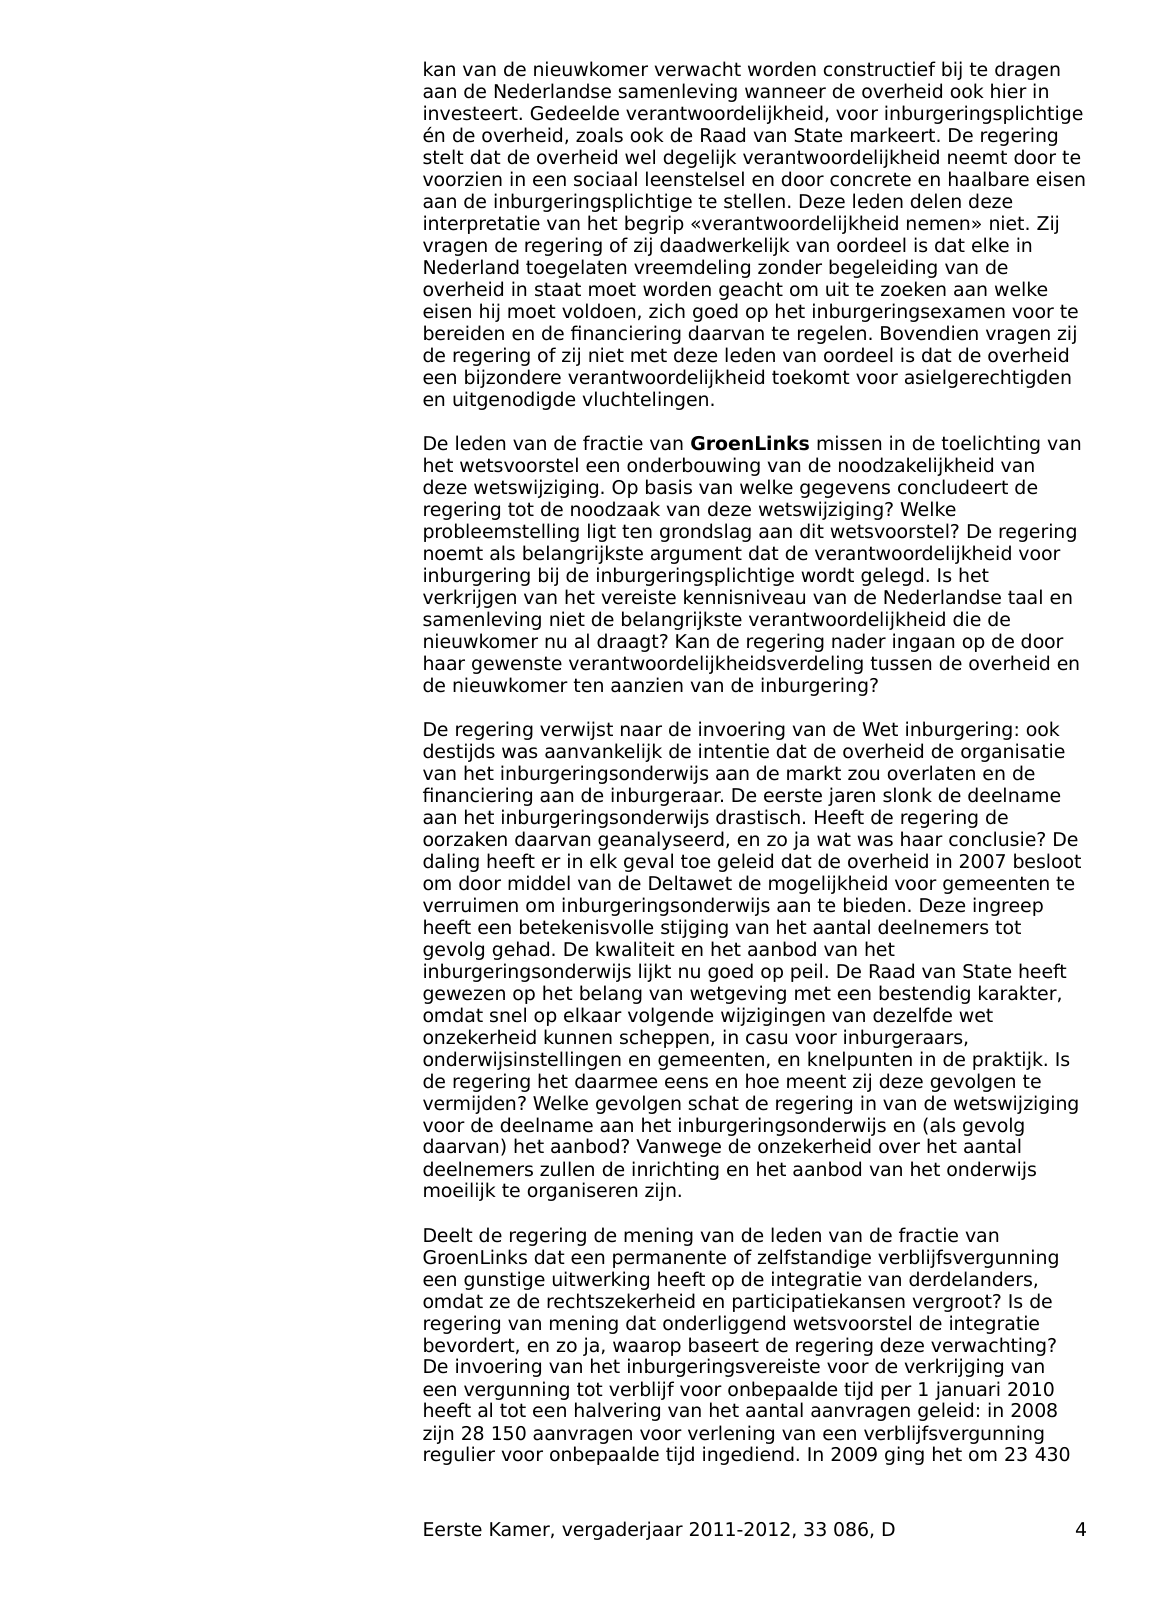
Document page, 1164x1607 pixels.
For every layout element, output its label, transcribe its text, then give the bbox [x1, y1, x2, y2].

text De leden van de fractie van GroenLinks missen in de toelichting van het wetsvoorstel een onderbouwing van de noodzakelijkheid van deze wetswijziging. Op basis van welke gegevens concludeert de regering tot de noodzaak van deze wetswijziging? Welke probleemstelling ligt ten grondslag aan dit wetsvoorstel? De regering noemt als belangrijkste argument dat de verantwoordelijkheid voor inburgering bij de inburgeringsplichtige wordt gelegd. Is het verkrijgen van het vereiste kennisniveau van de Nederlandse taal en samenleving niet de belangrijkste verantwoordelijkheid die de nieuwkomer nu al draagt? Kan de regering nader ingaan op de door haar gewenste verantwoordelijkheidsverdeling tussen de overheid en de nieuwkomer ten aanzien van de inburgering? [422, 433, 1087, 697]
text De regering verwijst naar de invoering van de Wet inburgering: ook destijds was aanvankelijk de intentie dat de overheid de organisatie van het inburgeringsonderwijs aan de markt zou overlaten en de financiering aan de inburgeraar. De eerste jaren slonk de deelname aan het inburgeringsonderwijs drastisch. Heeft de regering de oorzaken daarvan geanalyseerd, en zo ja wat was haar conclusie? De daling heeft er in elk geval toe geleid dat de overheid in 2007 besloot om door middel van de Deltawet de mogelijkheid voor gemeenten te verruimen om inburgeringsonderwijs aan te bieden. Deze ingreep heeft een betekenisvolle stijging van het aantal deelnemers tot gevolg gehad. De kwaliteit en het aanbod van het inburgeringsonderwijs lijkt nu goed op peil. De Raad van State heeft gewezen op het belang van wetgeving met een bestendig karakter, omdat snel op elkaar volgende wijzigingen van dezelfde wet onzekerheid kunnen scheppen, in casu voor inburgeraars, onderwijsinstellingen en gemeenten, en knelpunten in de praktijk. Is de regering het daarmee eens en hoe meent zij deze gevolgen te vermijden? Welke gevolgen schat de regering in van de wetswijziging voor de deelname aan het inburgeringsonderwijs en (als gevolg daarvan) het aanbod? Vanwege de onzekerheid over het aantal deelnemers zullen de inrichting en het aanbod van het onderwijs moeilijk te organiseren zijn. [422, 719, 1087, 1202]
text Deelt de regering de mening van de leden van de fractie van GroenLinks dat een permanente of zelfstandige verblijfsvergunning een gunstige uitwerking heeft op de integratie van derdelanders, omdat ze de rechtszekerheid en participatiekansen vergroot? Is de regering van mening dat onderliggend wetsvoorstel de integratie bevordert, en zo ja, waarop baseert de regering deze verwachting? De invoering van het inburgeringsvereiste voor de verkrijging van een vergunning tot verblijf voor onbepaalde tijd per 1 januari 2010 heeft al tot een halvering van het aantal aanvragen geleid: in 2008 zijn 28 150 aanvragen voor verlening van een verblijfsvergunning regulier voor onbepaalde tijd ingediend. In 2009 ging het om 23 430 [422, 1224, 1087, 1466]
text kan van de nieuwkomer verwacht worden constructief bij te dragen aan de Nederlandse samenleving wanneer de overheid ook hier in investeert. Gedeelde verantwoordelijkheid, voor inburgeringsplichtige én de overheid, zoals ook de Raad van State markeert. De regering stelt dat de overheid wel degelijk verantwoordelijkheid neemt door te voorzien in een sociaal leenstelsel en door concrete en haalbare eisen aan de inburgeringsplichtige te stellen. Deze leden delen deze interpretatie van het begrip «verantwoordelijkheid nemen» niet. Zij vragen de regering of zij daadwerkelijk van oordeel is dat elke in Nederland toegelaten vreemdeling zonder begeleiding van de overheid in staat moet worden geacht om uit te zoeken aan welke eisen hij moet voldoen, zich goed op het inburgeringsexamen voor te bereiden en de financiering daarvan te regelen. Bovendien vragen zij de regering of zij niet met deze leden van oordeel is dat de overheid een bijzondere verantwoordelijkheid toekomt voor asielgerechtigden en uitgenodigde vluchtelingen. [422, 59, 1087, 411]
